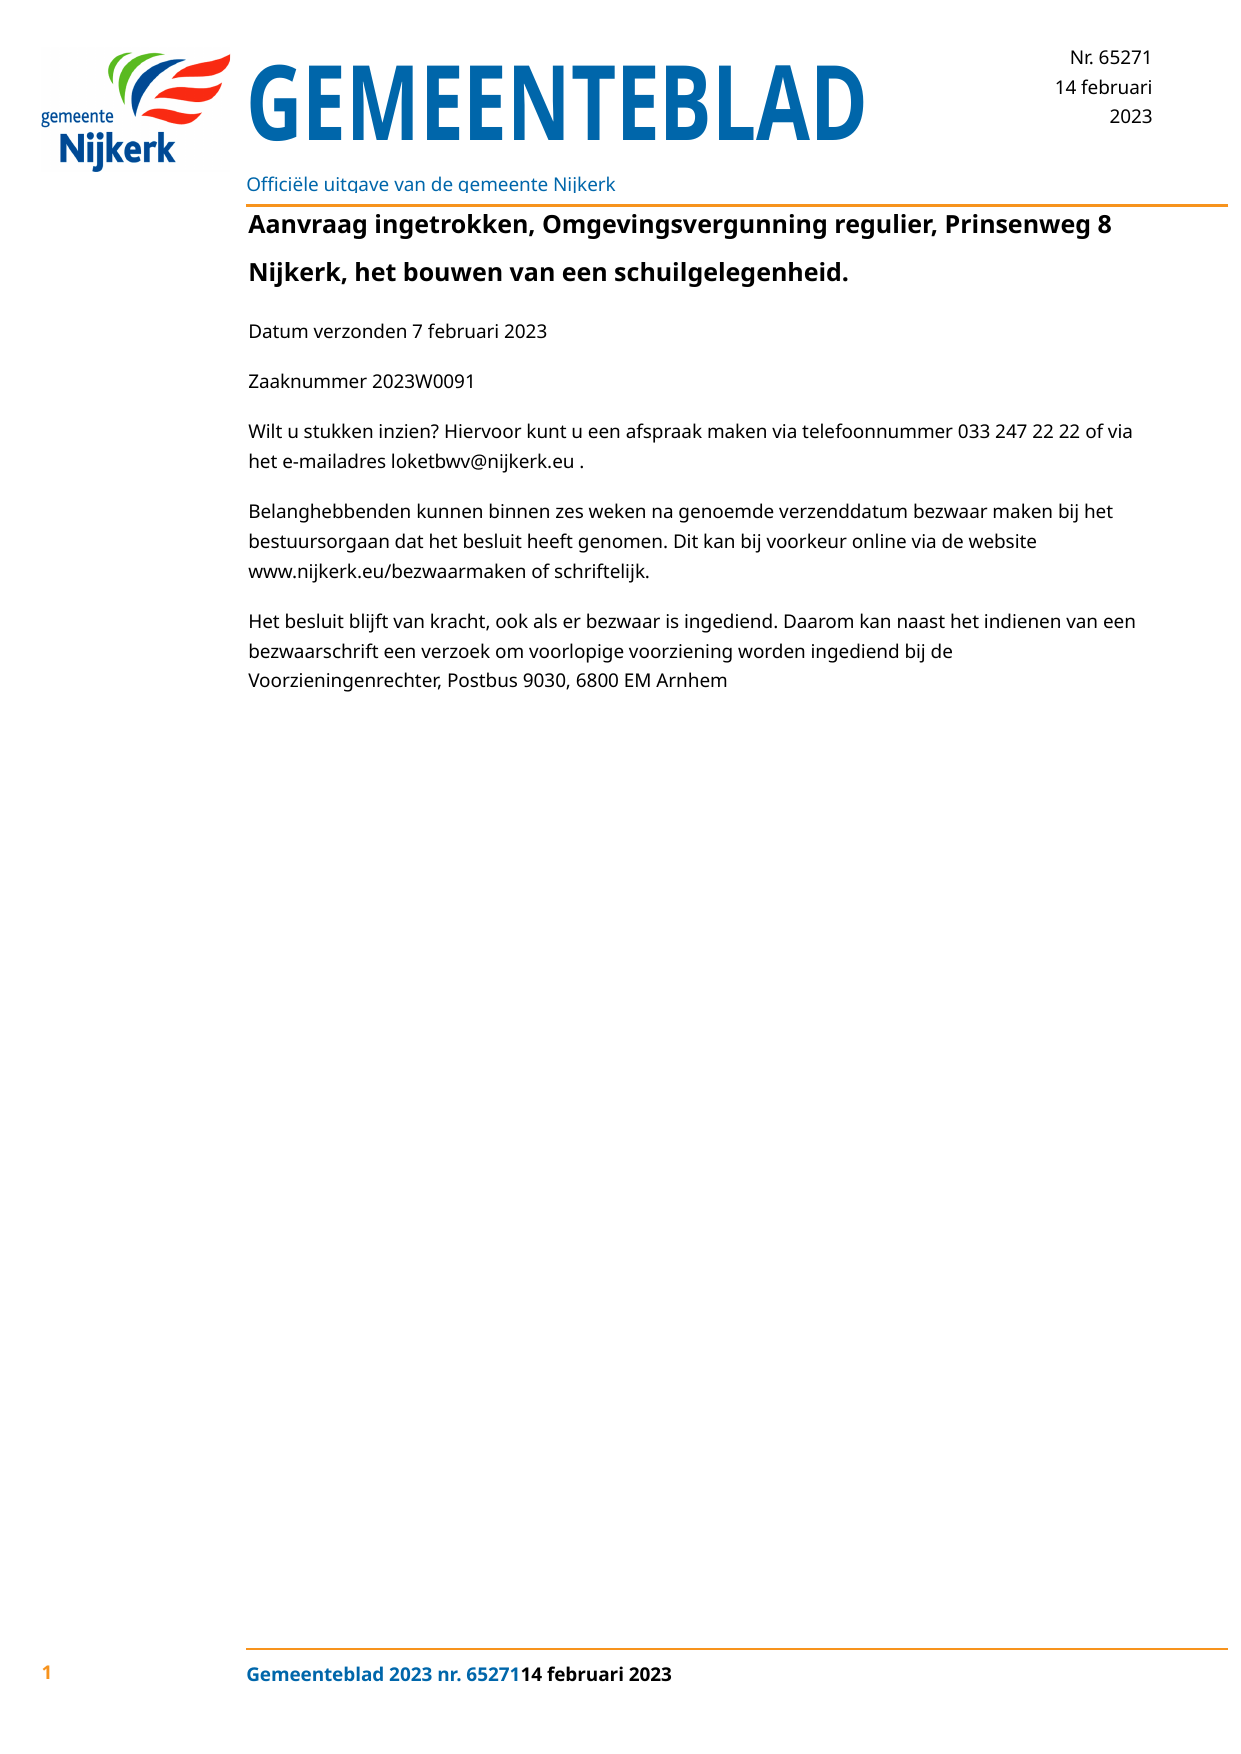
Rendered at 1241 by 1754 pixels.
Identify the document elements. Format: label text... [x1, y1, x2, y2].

text Datum verzonden 7 februari 2023 [248, 318, 1152, 344]
text Belanghebbenden kunnen binnen zes weken na genoemde verzenddatum bezwaar maken bij het bestuursorgaan dat het besluit heeft genomen. Dit kan bij voorkeur online via de website www.nijkerk.eu/bezwaarmaken of schriftelijk. [248, 499, 1152, 584]
picture [41, 47, 231, 172]
text Aanvraag ingetrokken, Omgevingsvergunning regulier, Prinsenweg 8 Nijkerk, het bouwen van een schuilgelegenheid. [248, 207, 1152, 288]
text Zaaknummer 2023W0091 [248, 368, 1152, 394]
text Het besluit blijft van kracht, ook als er bezwaar is ingediend. Daarom kan naast het indienen van een bezwaarschrift een verzoek om voorlopige voorziening worden ingediend bij de Voorzieningenrechter, Postbus 9030, 6800 EM Arnhem [248, 608, 1152, 693]
text Wilt u stukken inzien? Hiervoor kunt u een afspraak maken via telefoonnummer 033 247 22 22 of via het e-mailadres loketbwv@nijkerk.eu . [248, 419, 1152, 474]
